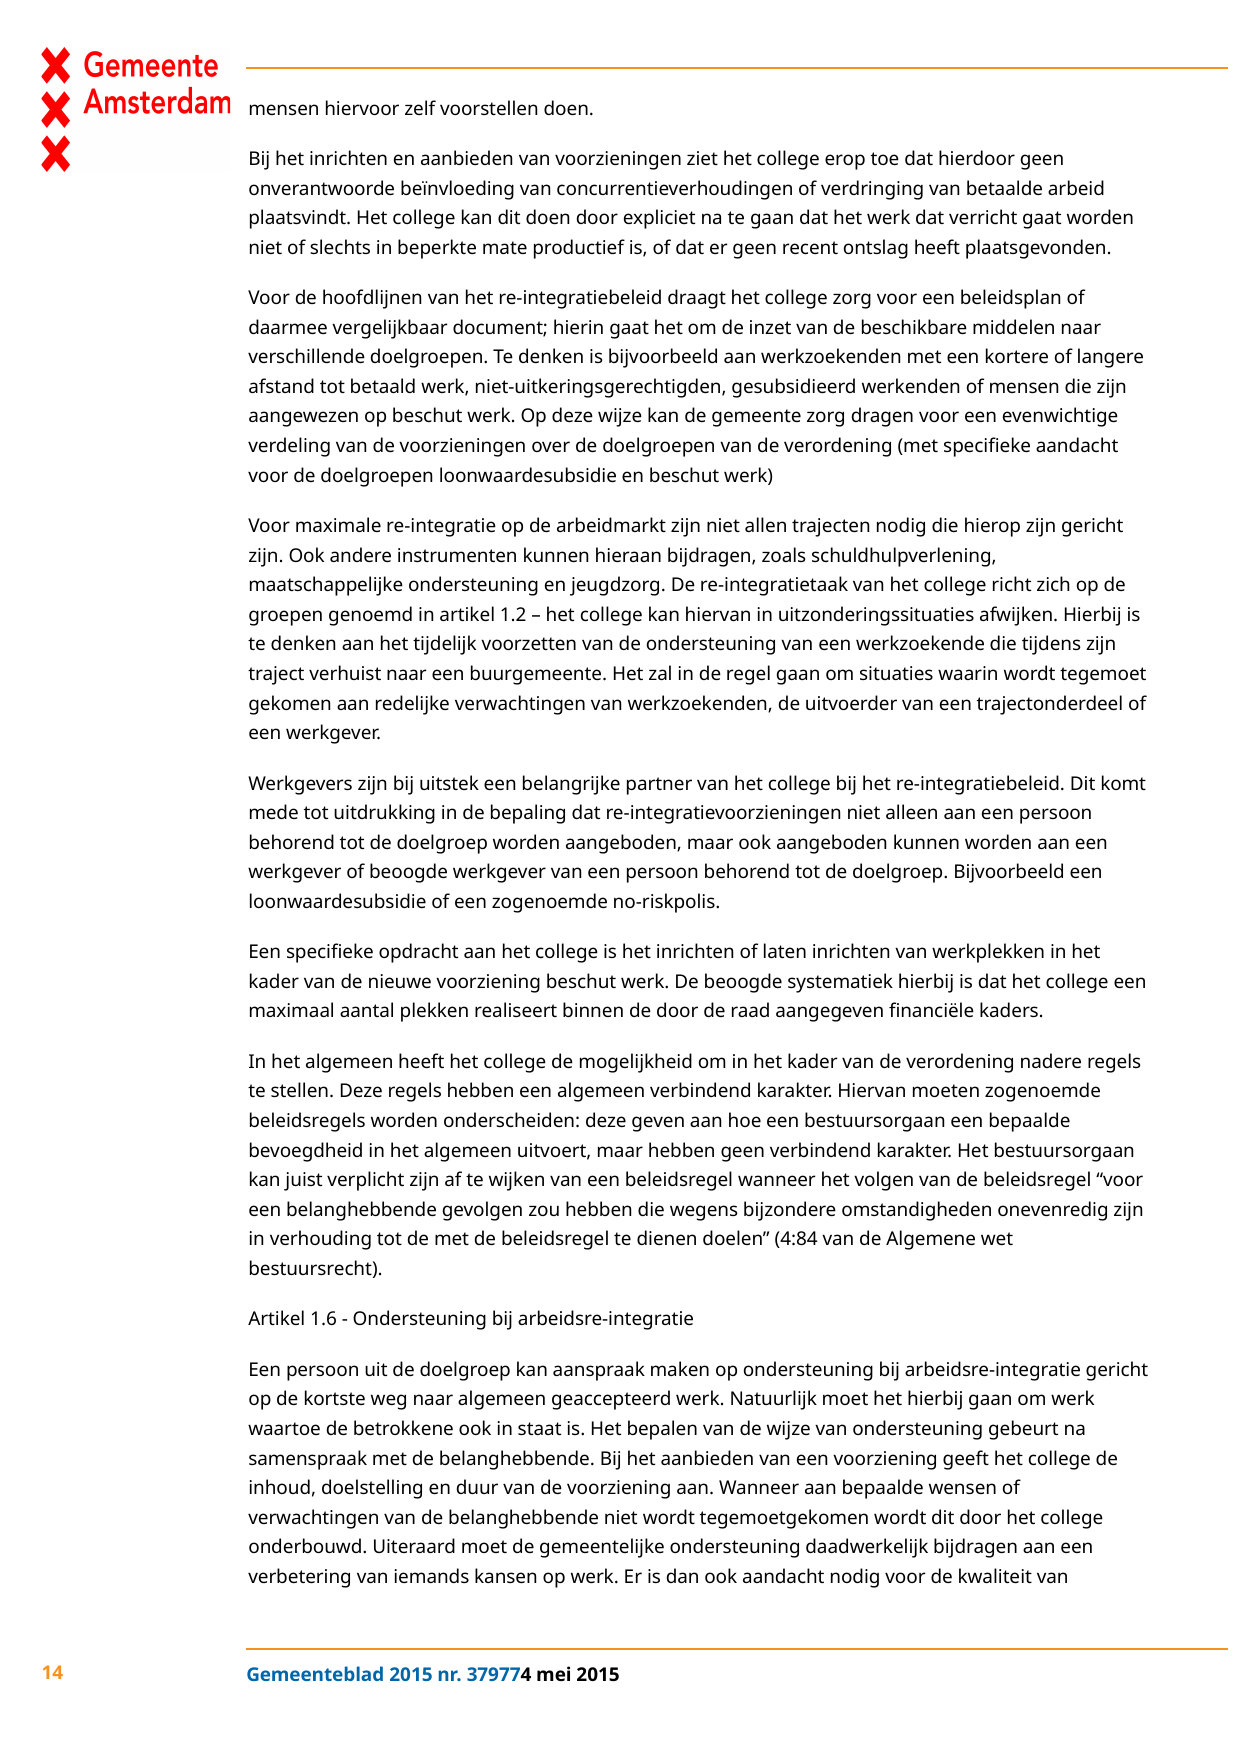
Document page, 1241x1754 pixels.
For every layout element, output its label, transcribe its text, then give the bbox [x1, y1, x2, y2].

text Een specifieke opdracht aan het college is het inrichten of laten inrichten van werkplekken in het kader van de nieuwe voorziening beschut werk. De beoogde systematiek hierbij is dat het college een maximaal aantal plekken realiseert binnen de door de raad aangegeven financiële kaders. [248, 938, 1152, 1023]
text Bij het inrichten en aanbieden van voorzieningen ziet het college erop toe dat hierdoor geen onverantwoorde beïnvloeding van concurrentieverhoudingen of verdringing van betaalde arbeid plaatsvindt. Het college kan dit doen door expliciet na te gaan dat het werk dat verricht gaat worden niet of slechts in beperkte mate productief is, of dat er geen recent ontslag heeft plaatsgevonden. [248, 145, 1152, 260]
text Werkgevers zijn bij uitstek een belangrijke partner van het college bij het re-integratiebeleid. Dit komt mede tot uitdrukking in de bepaling dat re-integratievoorzieningen niet alleen aan een persoon behorend tot de doelgroep worden aangeboden, maar ook aangeboden kunnen worden aan een werkgever of beoogde werkgever van een persoon behorend tot de doelgroep. Bijvoorbeeld een loonwaardesubsidie of een zogenoemde no-riskpolis. [248, 770, 1152, 914]
text Artikel 1.6 - Ondersteuning bij arbeidsre-integratie [248, 1306, 1152, 1331]
text Voor maximale re-integratie op de arbeidmarkt zijn niet allen trajecten nodig die hierop zijn gericht zijn. Ook andere instrumenten kunnen hieraan bijdragen, zoals schuldhulpverlening, maatschappelijke ondersteuning en jeugdzorg. De re-integratietaak van het college richt zich op de groepen genoemd in artikel 1.2 – het college kan hiervan in uitzonderingssituaties afwijken. Hierbij is te denken aan het tijdelijk voorzetten van de ondersteuning van een werkzoekende die tijdens zijn traject verhuist naar een buurgemeente. Het zal in de regel gaan om situaties waarin wordt tegemoet gekomen aan redelijke verwachtingen van werkzoekenden, de uitvoerder van een trajectonderdeel of een werkgever. [248, 512, 1152, 745]
text Voor de hoofdlijnen van het re-integratiebeleid draagt het college zorg voor een beleidsplan of daarmee vergelijkbaar document; hierin gaat het om de inzet van de beschikbare middelen naar verschillende doelgroepen. Te denken is bijvoorbeeld aan werkzoekenden met een kortere of langere afstand tot betaald werk, niet-uitkeringsgerechtigden, gesubsidieerd werkenden of mensen die zijn aangewezen op beschut werk. Op deze wijze kan de gemeente zorg dragen voor een evenwichtige verdeling van de voorzieningen over de doelgroepen van de verordening (met specifieke aandacht voor de doelgroepen loonwaardesubsidie en beschut werk) [248, 284, 1152, 488]
text mensen hiervoor zelf voorstellen doen. [248, 95, 1152, 121]
text Een persoon uit de doelgroep kan aanspraak maken op ondersteuning bij arbeidsre-integratie gericht op de kortste weg naar algemeen geaccepteerd werk. Natuurlijk moet het hierbij gaan om werk waartoe de betrokkene ook in staat is. Het bepalen van de wijze van ondersteuning gebeurt na samenspraak met de belanghebbende. Bij het aanbieden van een voorziening geeft het college de inhoud, doelstelling en duur van de voorziening aan. Wanneer aan bepaalde wensen of verwachtingen van de belanghebbende niet wordt tegemoetgekomen wordt dit door het college onderbouwd. Uiteraard moet de gemeentelijke ondersteuning daadwerkelijk bijdragen aan een verbetering van iemands kansen op werk. Er is dan ook aandacht nodig voor de kwaliteit van [248, 1356, 1152, 1589]
picture [41, 47, 231, 172]
text In het algemeen heeft het college de mogelijkheid om in het kader van de verordening nadere regels te stellen. Deze regels hebben een algemeen verbindend karakter. Hiervan moeten zogenoemde beleidsregels worden onderscheiden: deze geven aan hoe een bestuursorgaan een bepaalde bevoegdheid in het algemeen uitvoert, maar hebben geen verbindend karakter. Het bestuursorgaan kan juist verplicht zijn af te wijken van een beleidsregel wanneer het volgen van de beleidsregel “voor een belanghebbende gevolgen zou hebben die wegens bijzondere omstandigheden onevenredig zijn in verhouding tot de met de beleidsregel te dienen doelen” (4:84 van de Algemene wet bestuursrecht). [248, 1048, 1152, 1281]
